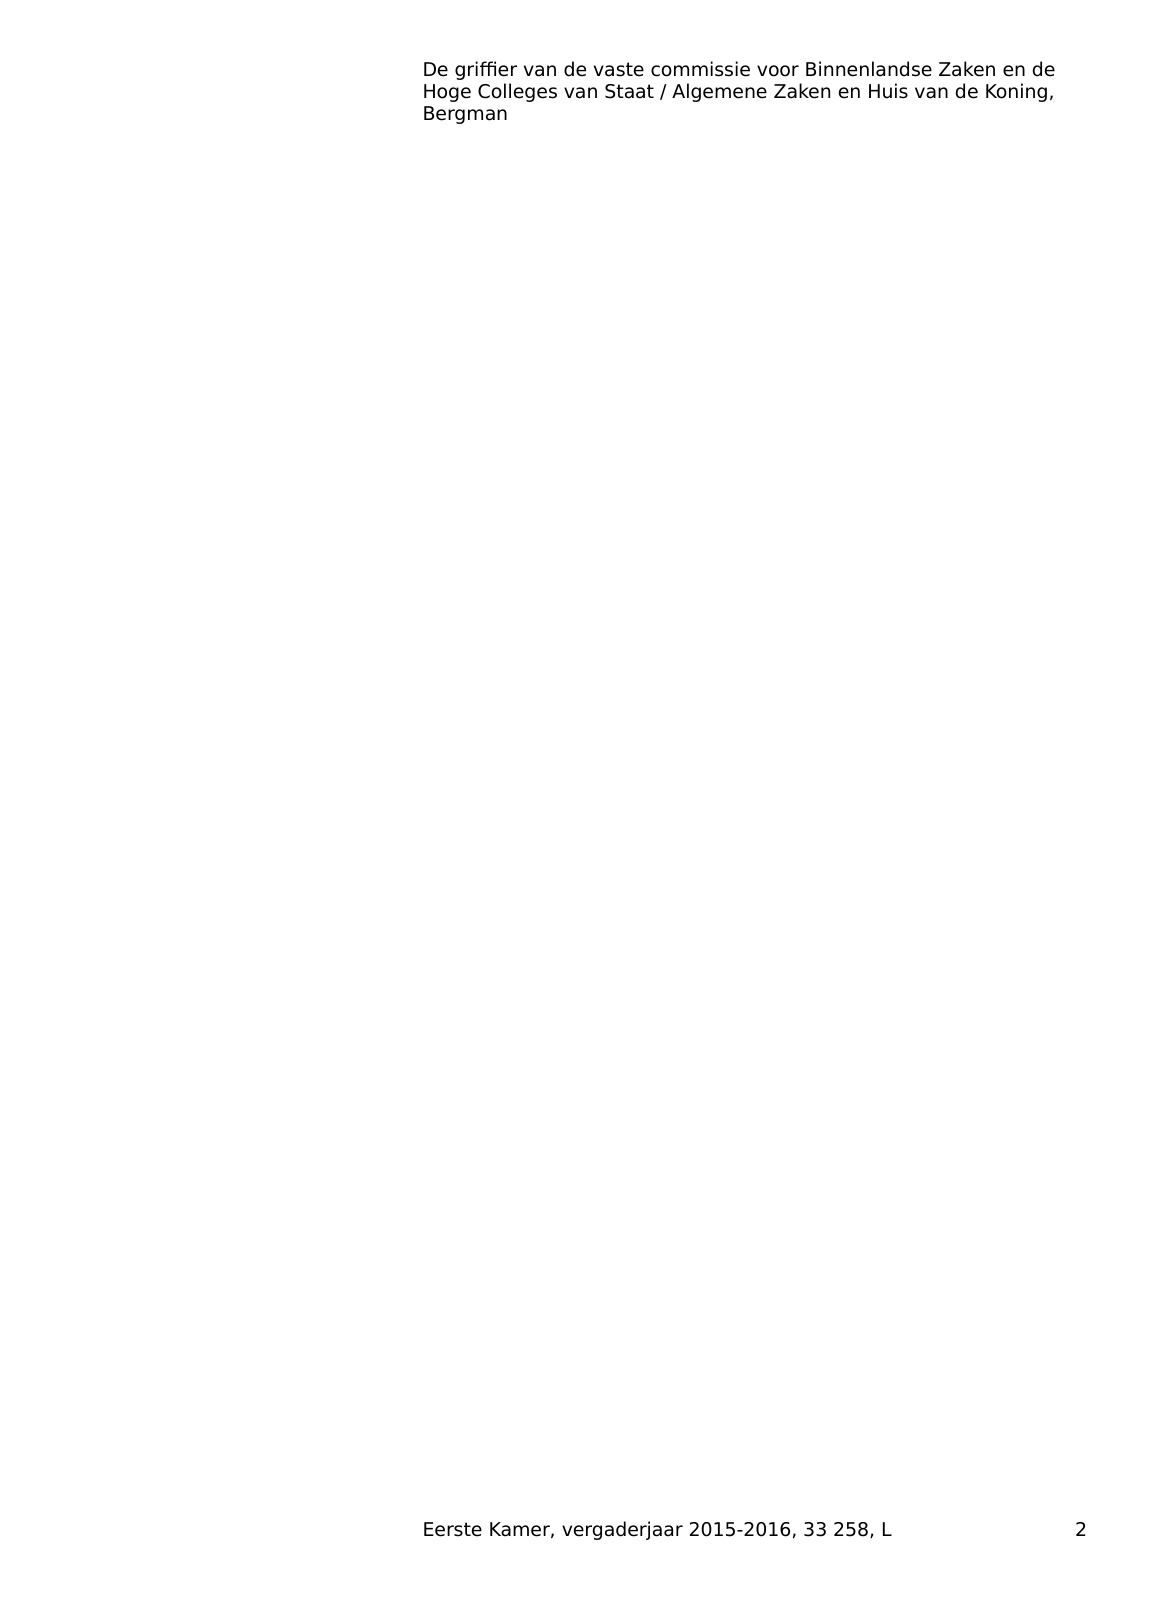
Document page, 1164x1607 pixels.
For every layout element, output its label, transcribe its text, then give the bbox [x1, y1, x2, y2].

text De griffier van de vaste commissie voor Binnenlandse Zaken en de Hoge Colleges van Staat / Algemene Zaken en Huis van de Koning, Bergman [422, 59, 1087, 125]
